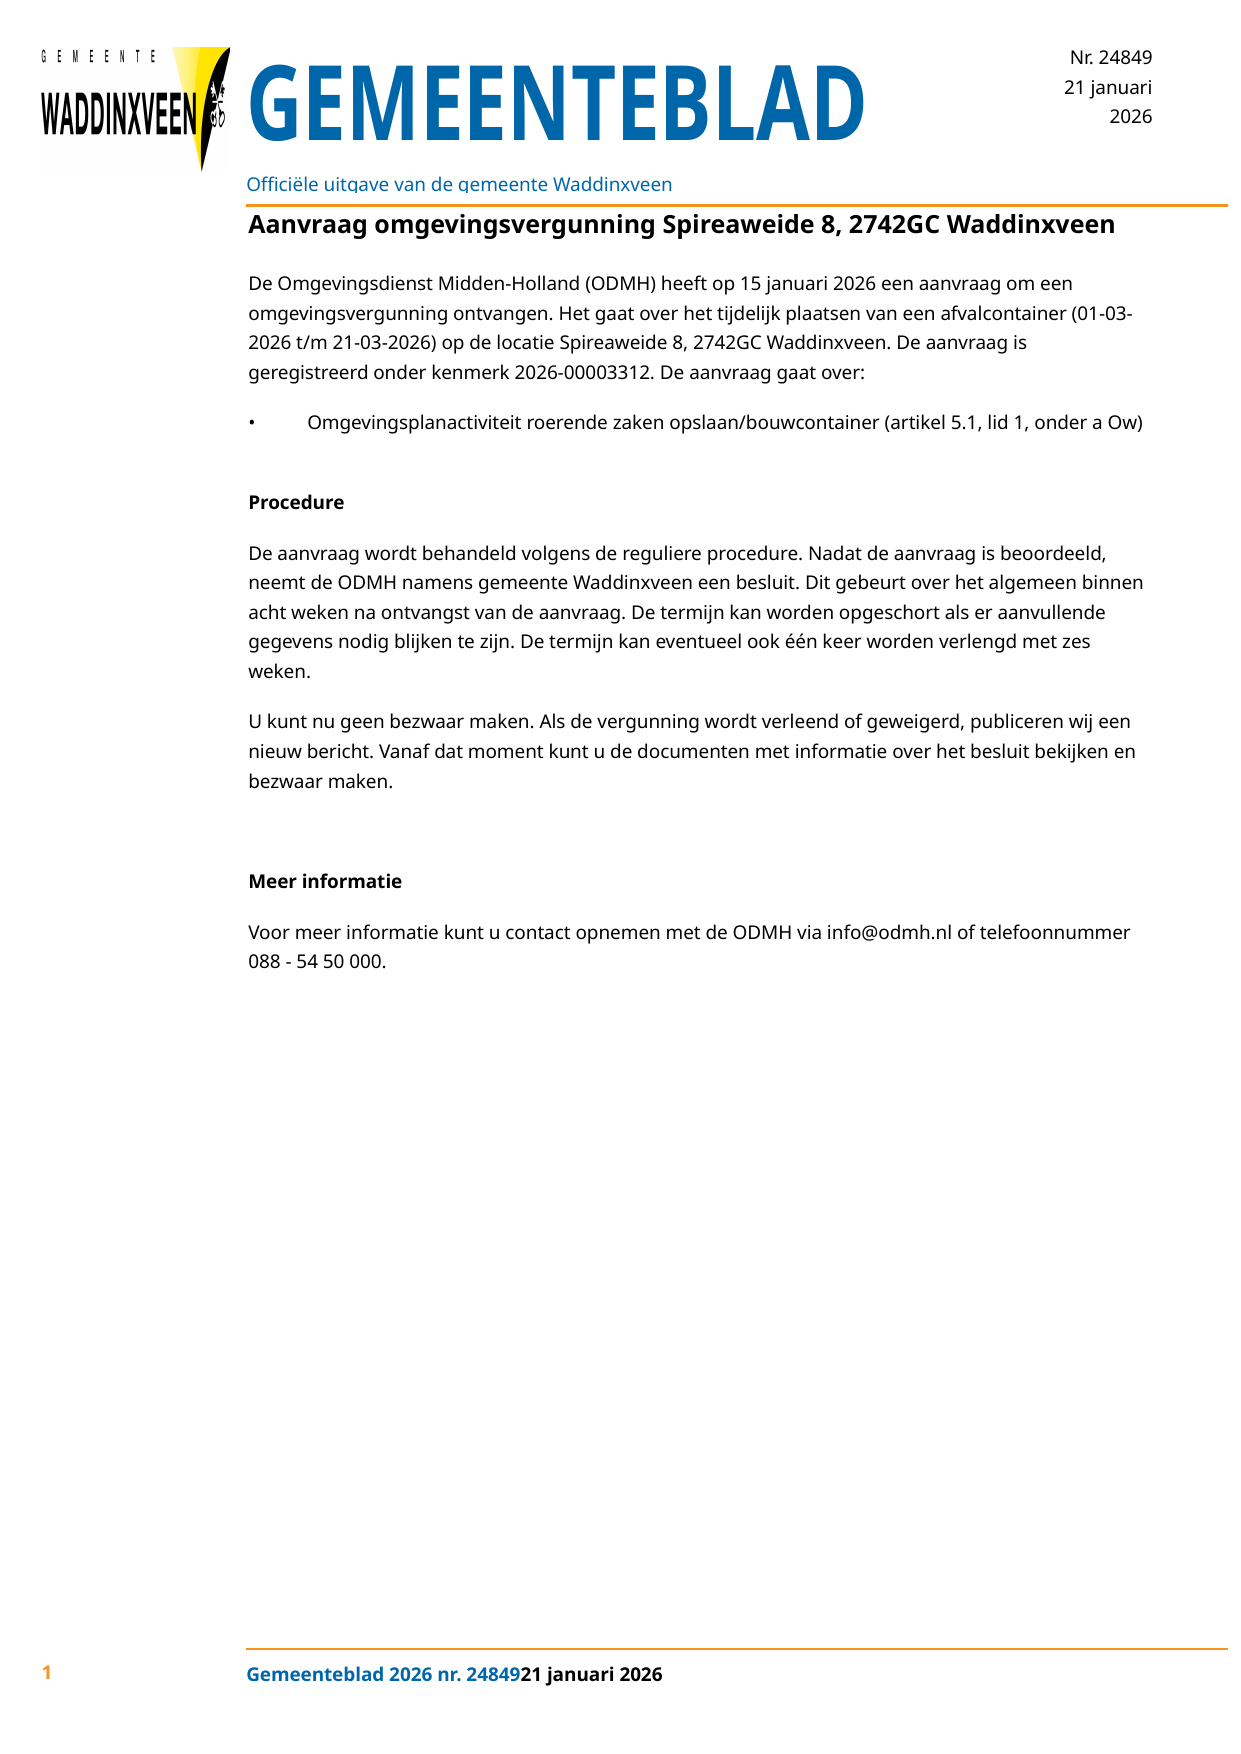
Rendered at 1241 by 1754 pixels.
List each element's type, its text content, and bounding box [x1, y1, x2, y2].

text Aanvraag omgevingsvergunning Spireaweide 8, 2742GC Waddinxveen [248, 207, 1152, 241]
text Meer informatie [248, 869, 1152, 894]
text U kunt nu geen bezwaar maken. Als de vergunning wordt verleend of geweigerd, publiceren wij een nieuw bericht. Vanaf dat moment kunt u de documenten met informatie over het besluit bekijken en bezwaar maken. [248, 709, 1152, 793]
list Omgevingsplanactiviteit roerende zaken opslaan/bouwcontainer (artikel 5.1, lid 1, onder a Ow) [248, 409, 1152, 435]
text De aanvraag wordt behandeld volgens de reguliere procedure. Nadat de aanvraag is beoordeeld, neemt de ODMH namens gemeente Waddinxveen een besluit. Dit gebeurt over het algemeen binnen acht weken na ontvangst van de aanvraag. De termijn kan worden opgeschort als er aanvullende gegevens nodig blijken te zijn. De termijn kan eventueel ook één keer worden verlengd met zes weken. [248, 540, 1152, 684]
text Voor meer informatie kunt u contact opnemen met de ODMH via info@odmh.nl of telefoonnummer 088 - 54 50 000. [248, 919, 1152, 974]
text De Omgevingsdienst Midden-Holland (ODMH) heeft op 15 januari 2026 een aanvraag om een omgevingsvergunning ontvangen. Het gaat over het tijdelijk plaatsen van een afvalcontainer (01-03-2026 t/m 21-03-2026) op de locatie Spireaweide 8, 2742GC Waddinxveen. De aanvraag is geregistreerd onder kenmerk 2026-00003312. De aanvraag gaat over: [248, 270, 1152, 385]
picture [41, 47, 231, 172]
text Procedure [248, 489, 1152, 515]
